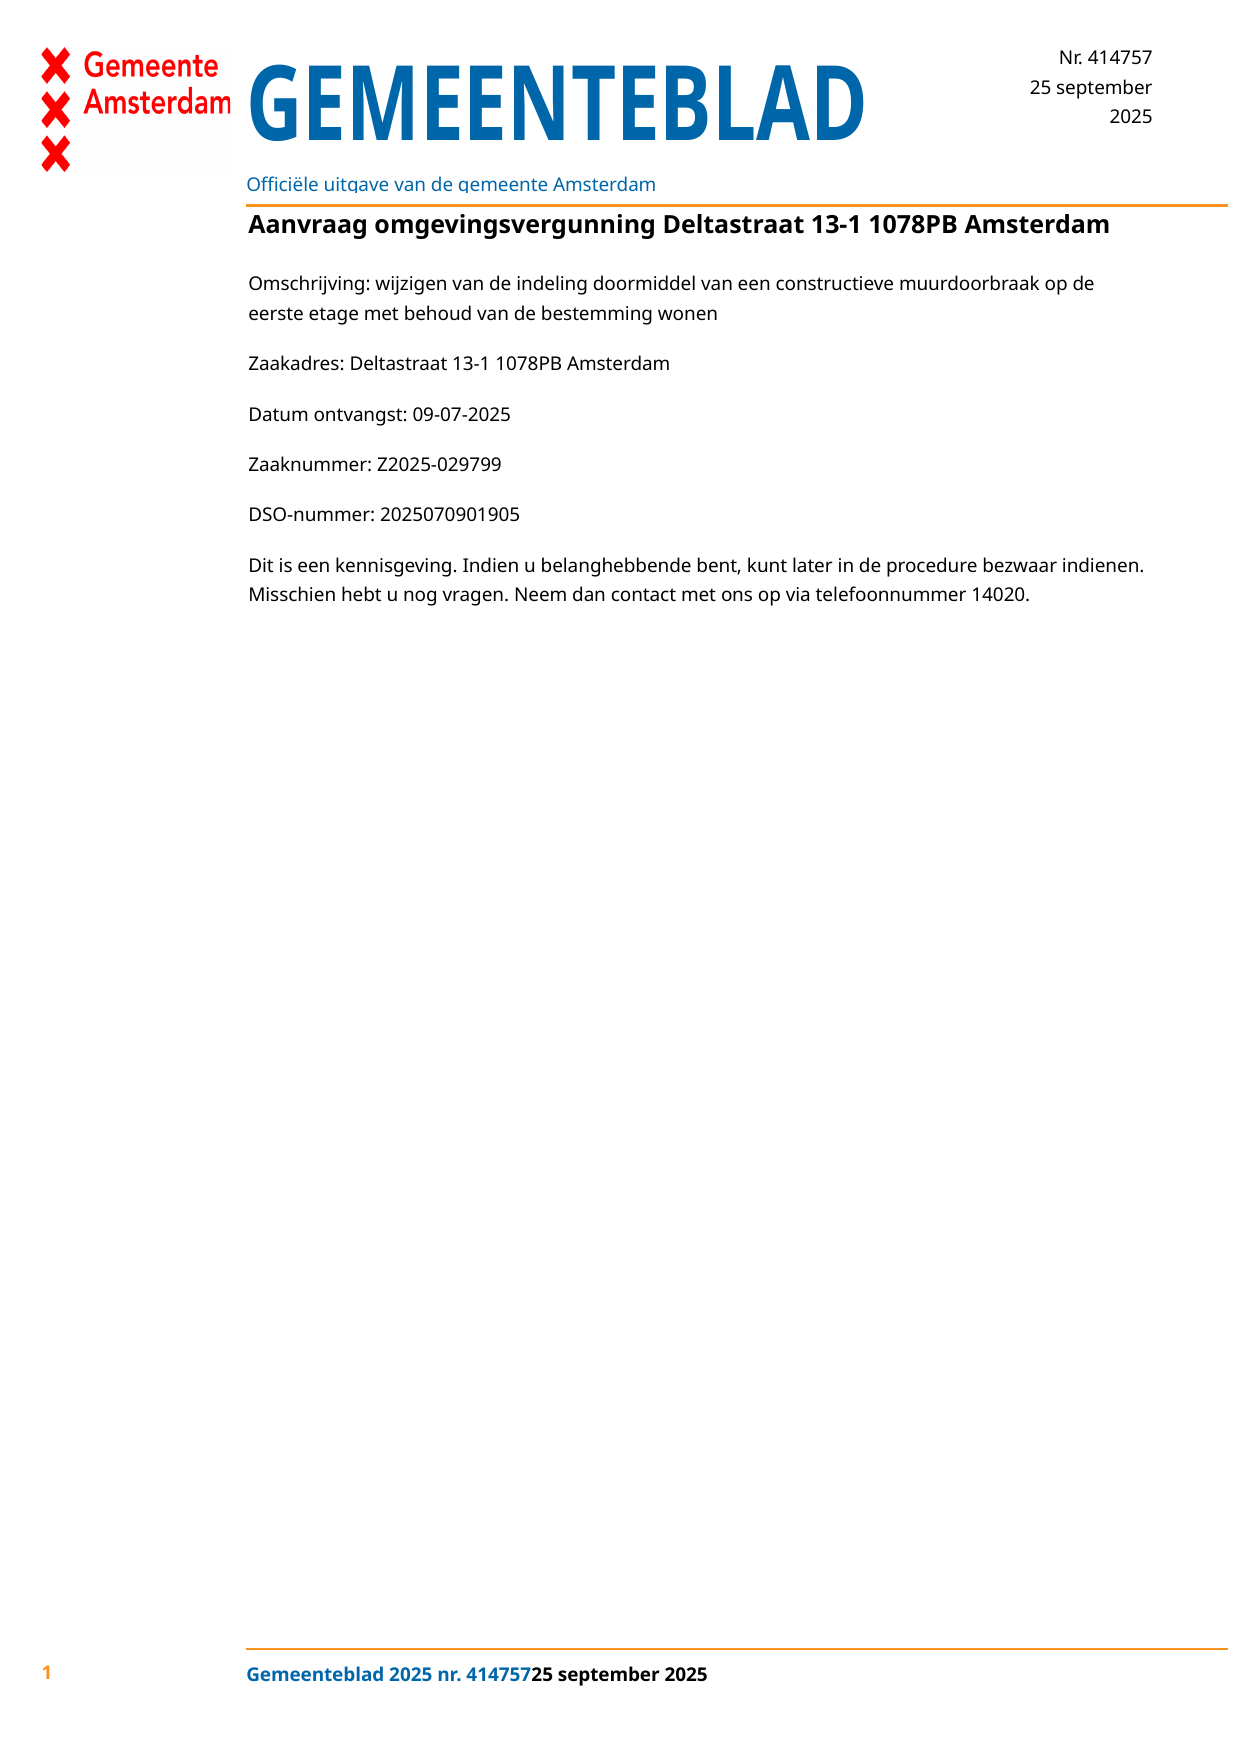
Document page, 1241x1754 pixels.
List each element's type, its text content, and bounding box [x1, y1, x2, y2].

text Dit is een kennisgeving. Indien u belanghebbende bent, kunt later in de procedure bezwaar indienen. Misschien hebt u nog vragen. Neem dan contact met ons op via telefoonnummer 14020. [248, 552, 1152, 607]
text Aanvraag omgevingsvergunning Deltastraat 13-1 1078PB Amsterdam [248, 207, 1152, 241]
text Datum ontvangst: 09-07-2025 [248, 401, 1152, 426]
text DSO-nummer: 2025070901905 [248, 502, 1152, 527]
text Zaaknummer: Z2025-029799 [248, 451, 1152, 477]
picture [41, 47, 231, 172]
text Omschrijving: wijzigen van de indeling doormiddel van een constructieve muurdoorbraak op de eerste etage met behoud van de bestemming wonen [248, 270, 1152, 326]
text Zaakadres: Deltastraat 13-1 1078PB Amsterdam [248, 350, 1152, 376]
